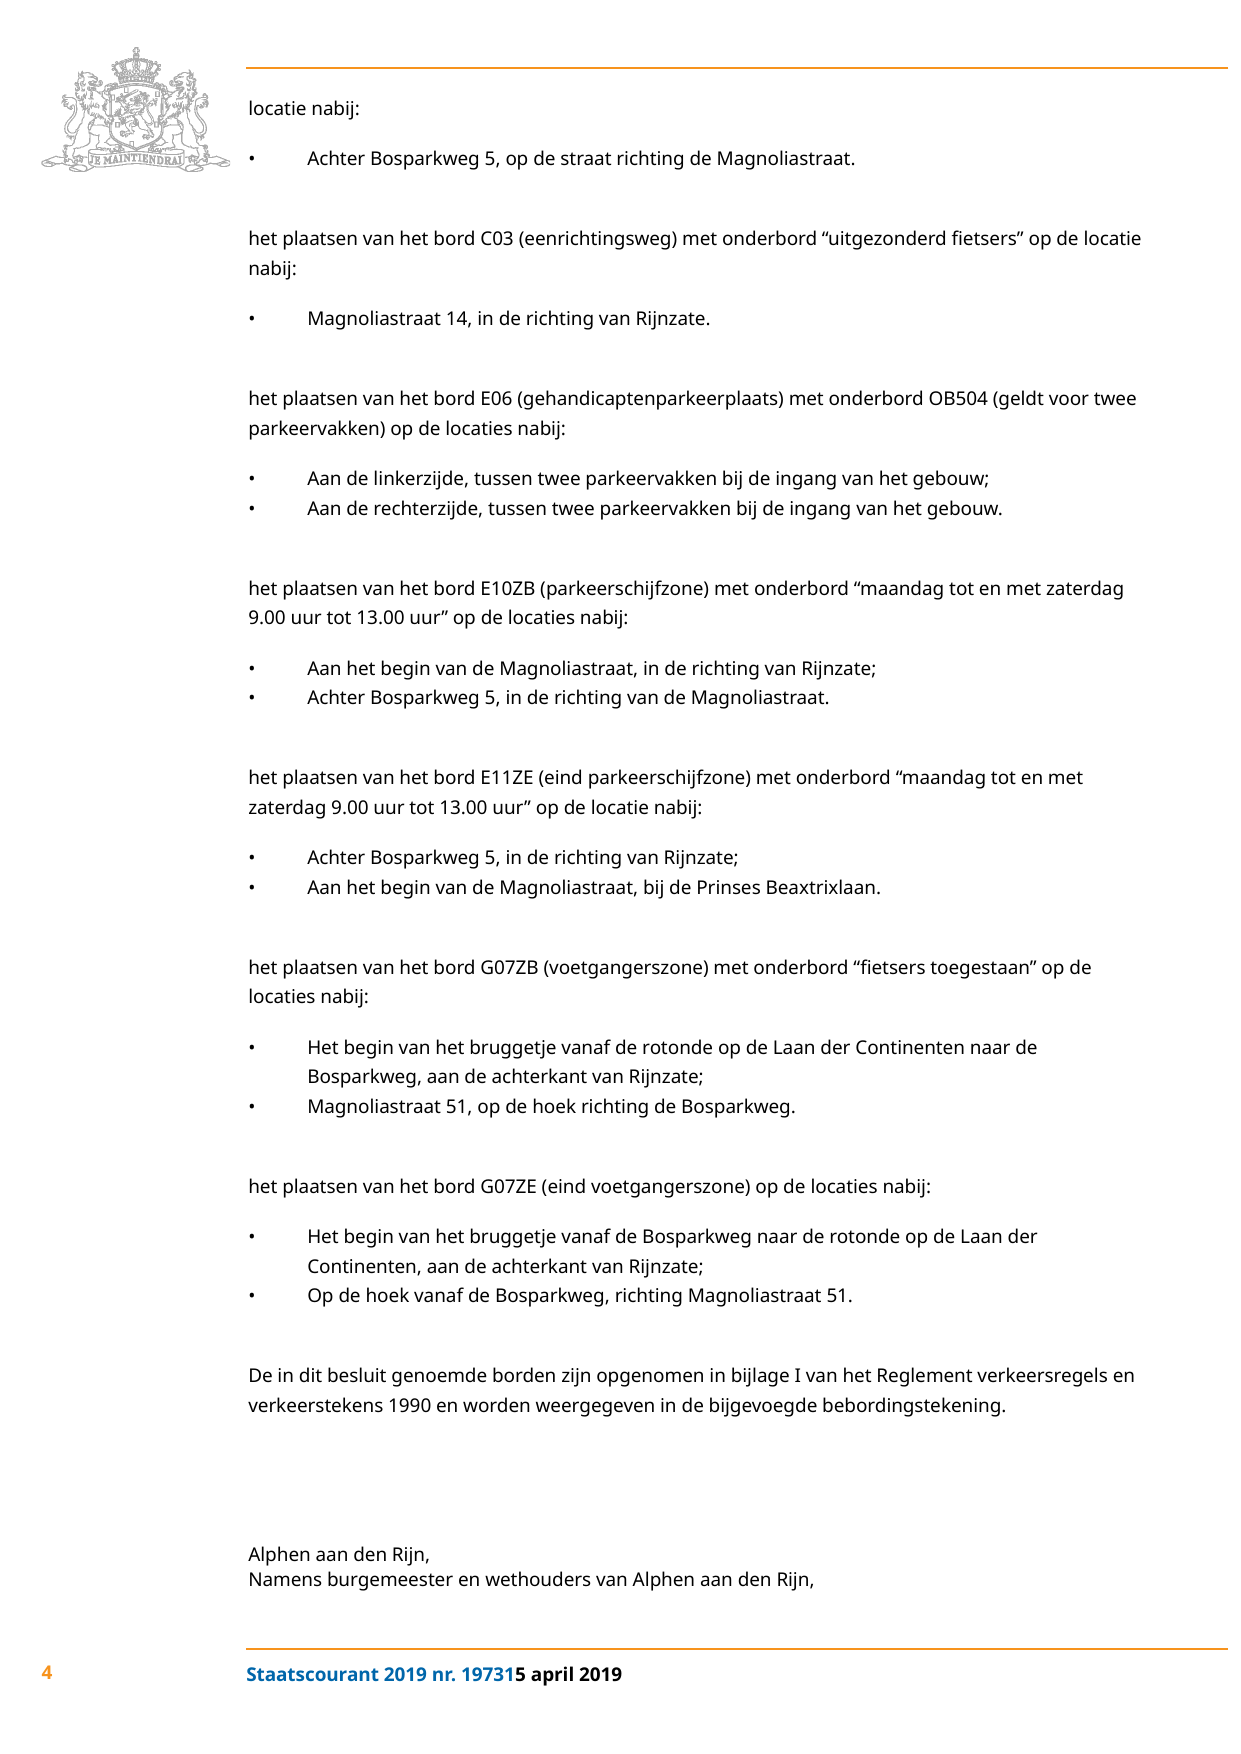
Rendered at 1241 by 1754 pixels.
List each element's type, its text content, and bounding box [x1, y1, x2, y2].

list Het begin van het bruggetje vanaf de Bosparkweg naar de rotonde op de Laan der Continenten, aan de achterkant van Rijnzate; [248, 1223, 1152, 1279]
list Magnoliastraat 51, op de hoek richting de Bosparkweg. [248, 1093, 1152, 1119]
list Magnoliastraat 14, in de richting van Rijnzate. [248, 305, 1152, 331]
list Achter Bosparkweg 5, in de richting van Rijnzate; [248, 844, 1152, 870]
list Aan het begin van de Magnoliastraat, bij de Prinses Beaxtrixlaan. [248, 874, 1152, 900]
text De in dit besluit genoemde borden zijn opgenomen in bijlage I van het Reglement verkeersregels en verkeerstekens 1990 en worden weergegeven in de bijgevoegde bebordingstekening. [248, 1363, 1152, 1418]
list Aan het begin van de Magnoliastraat, in de richting van Rijnzate; [248, 655, 1152, 681]
list Achter Bosparkweg 5, op de straat richting de Magnoliastraat. [248, 145, 1152, 171]
list Aan de rechterzijde, tussen twee parkeervakken bij de ingang van het gebouw. [248, 495, 1152, 521]
list Aan de linkerzijde, tussen twee parkeervakken bij de ingang van het gebouw; [248, 465, 1152, 491]
text Alphen aan den Rijn, [248, 1541, 1152, 1567]
picture [41, 47, 231, 172]
text het plaatsen van het bord E10ZB (parkeerschijfzone) met onderbord “maandag tot en met zaterdag 9.00 uur tot 13.00 uur” op de locaties nabij: [248, 575, 1152, 630]
text het plaatsen van het bord E11ZE (eind parkeerschijfzone) met onderbord “maandag tot en met zaterdag 9.00 uur tot 13.00 uur” op de locatie nabij: [248, 764, 1152, 820]
text het plaatsen van het bord E06 (gehandicaptenparkeerplaats) met onderbord OB504 (geldt voor twee parkeervakken) op de locaties nabij: [248, 385, 1152, 441]
text het plaatsen van het bord G07ZB (voetgangerszone) met onderbord “fietsers toegestaan” op de locaties nabij: [248, 954, 1152, 1009]
text locatie nabij: [248, 95, 1152, 121]
list Het begin van het bruggetje vanaf de rotonde op de Laan der Continenten naar de Bosparkweg, aan de achterkant van Rijnzate; [248, 1034, 1152, 1089]
text Namens burgemeester en wethouders van Alphen aan den Rijn, [248, 1567, 1152, 1592]
text het plaatsen van het bord C03 (eenrichtingsweg) met onderbord “uitgezonderd fietsers” op de locatie nabij: [248, 225, 1152, 281]
text het plaatsen van het bord G07ZE (eind voetgangerszone) op de locaties nabij: [248, 1173, 1152, 1199]
list Achter Bosparkweg 5, in de richting van de Magnoliastraat. [248, 684, 1152, 710]
list Op de hoek vanaf de Bosparkweg, richting Magnoliastraat 51. [248, 1283, 1152, 1308]
